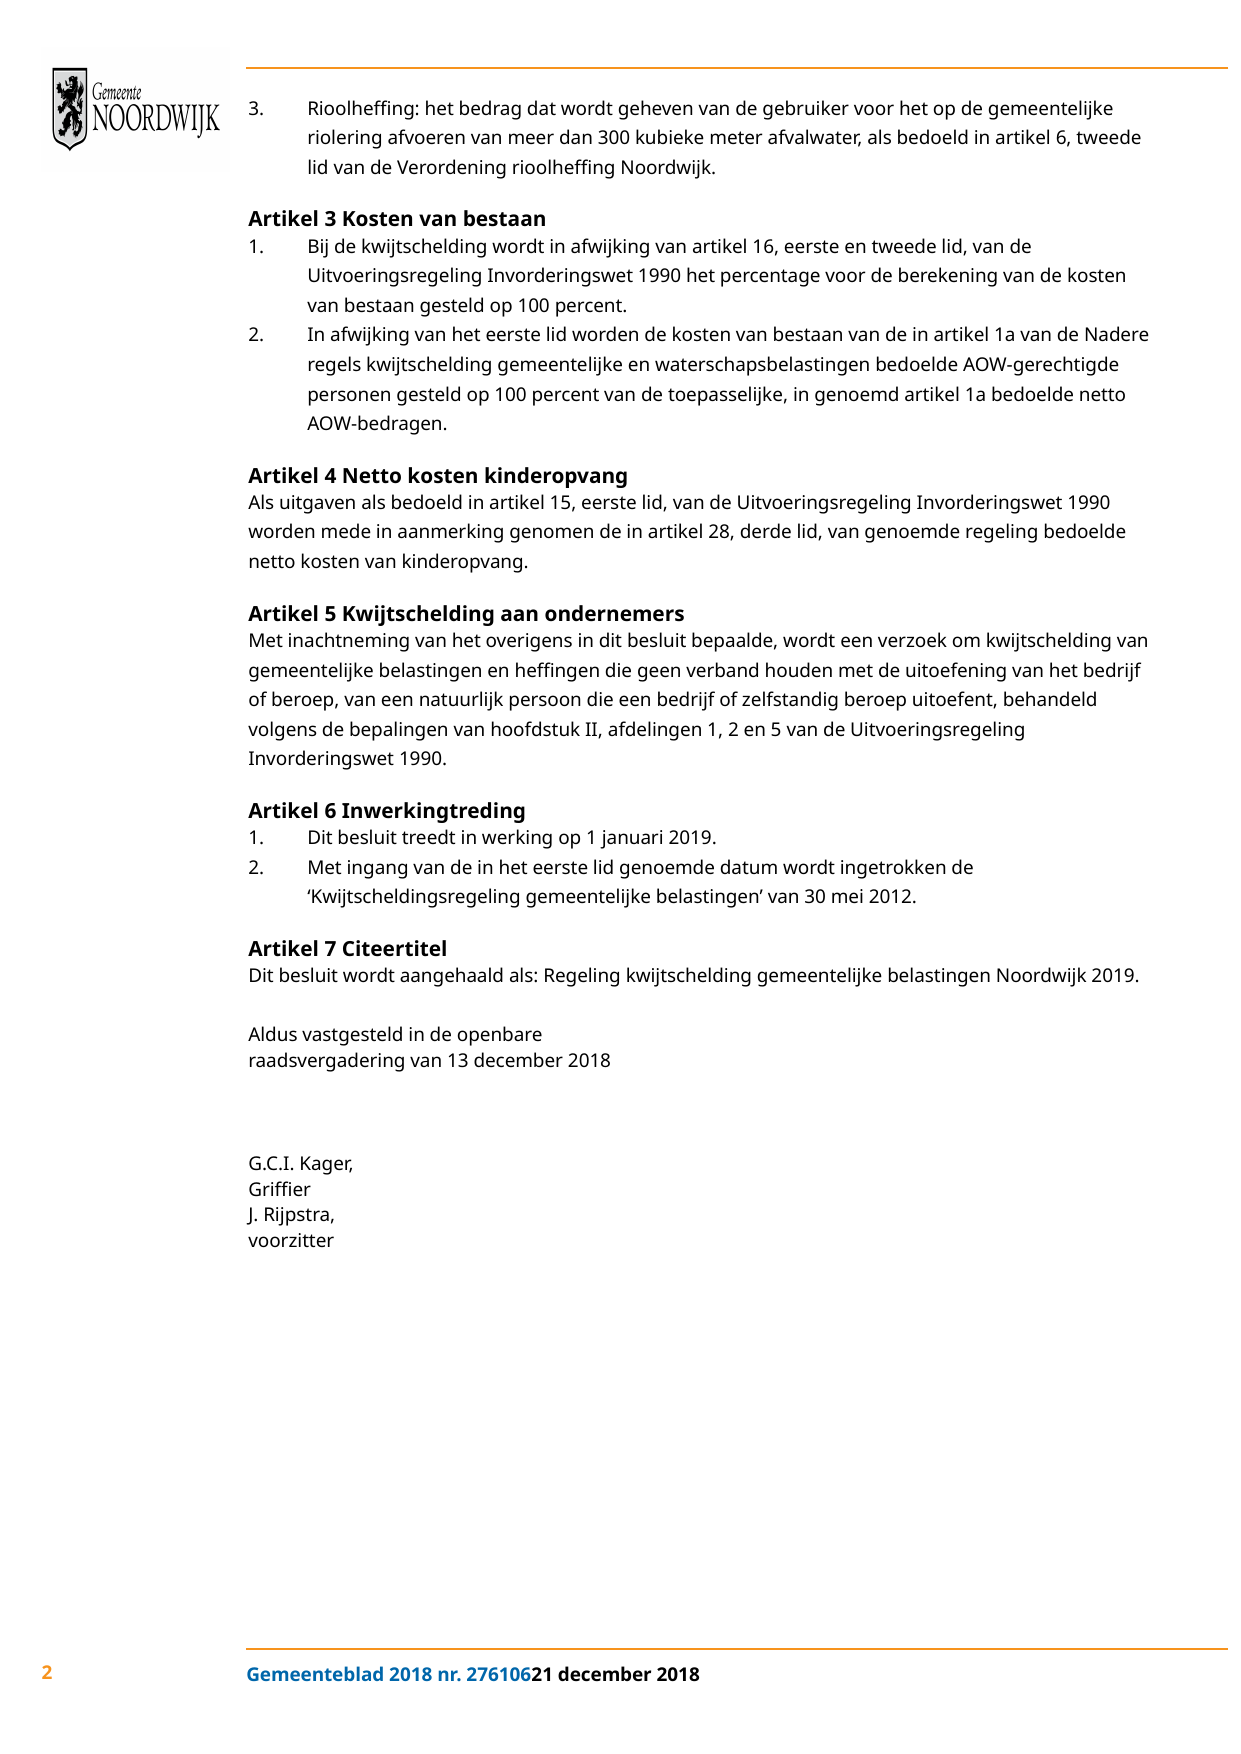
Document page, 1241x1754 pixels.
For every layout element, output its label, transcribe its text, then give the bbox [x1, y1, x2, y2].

list Bij de kwijtschelding wordt in afwijking van artikel 16, eerste en tweede lid, van de Uitvoeringsregeling Invorderingswet 1990 het percentage voor de berekening van de kosten van bestaan gesteld op 100 percent. [248, 233, 1152, 318]
text Aldus vastgesteld in de openbare [248, 1022, 1152, 1047]
list Met ingang van de in het eerste lid genoemde datum wordt ingetrokken de ‘Kwijtscheldingsregeling gemeentelijke belastingen’ van 30 mei 2012. [248, 854, 1152, 909]
text Artikel 6 Inwerkingtreding [248, 796, 1152, 824]
text Als uitgaven als bedoeld in artikel 15, eerste lid, van de Uitvoeringsregeling Invorderingswet 1990 worden mede in aanmerking genomen de in artikel 28, derde lid, van genoemde regeling bedoelde netto kosten van kinderopvang. [248, 489, 1152, 574]
text Dit besluit wordt aangehaald als: Regeling kwijtschelding gemeentelijke belastingen Noordwijk 2019. [248, 962, 1152, 988]
text Artikel 7 Citeertitel [248, 934, 1152, 962]
text Artikel 3 Kosten van bestaan [248, 204, 1152, 233]
text Artikel 5 Kwijtschelding aan ondernemers [248, 599, 1152, 627]
text Artikel 4 Netto kosten kinderopvang [248, 461, 1152, 489]
list Dit besluit treedt in werking op 1 januari 2019. [248, 824, 1152, 850]
text G.C.I. Kager, [248, 1150, 1152, 1176]
picture [41, 47, 231, 172]
list In afwijking van het eerste lid worden de kosten van bestaan van de in artikel 1a van de Nadere regels kwijtschelding gemeentelijke en waterschapsbelastingen bedoelde AOW-gerechtigde personen gesteld op 100 percent van de toepasselijke, in genoemd artikel 1a bedoelde netto AOW-bedragen. [248, 322, 1152, 436]
text Met inachtneming van het overigens in dit besluit bepaalde, wordt een verzoek om kwijtschelding van gemeentelijke belastingen en heffingen die geen verband houden met de uitoefening van het bedrijf of beroep, van een natuurlijk persoon die een bedrijf of zelfstandig beroep uitoefent, behandeld volgens de bepalingen van hoofdstuk II, afdelingen 1, 2 en 5 van de Uitvoeringsregeling Invorderingswet 1990. [248, 627, 1152, 771]
text voorzitter [248, 1227, 1152, 1253]
text raadsvergadering van 13 december 2018 [248, 1047, 1152, 1073]
text Griffier [248, 1176, 1152, 1202]
list Rioolheffing: het bedrag dat wordt geheven van de gebruiker voor het op de gemeentelijke riolering afvoeren van meer dan 300 kubieke meter afvalwater, als bedoeld in artikel 6, tweede lid van de Verordening rioolheffing Noordwijk. [248, 95, 1152, 180]
text J. Rijpstra, [248, 1202, 1152, 1227]
